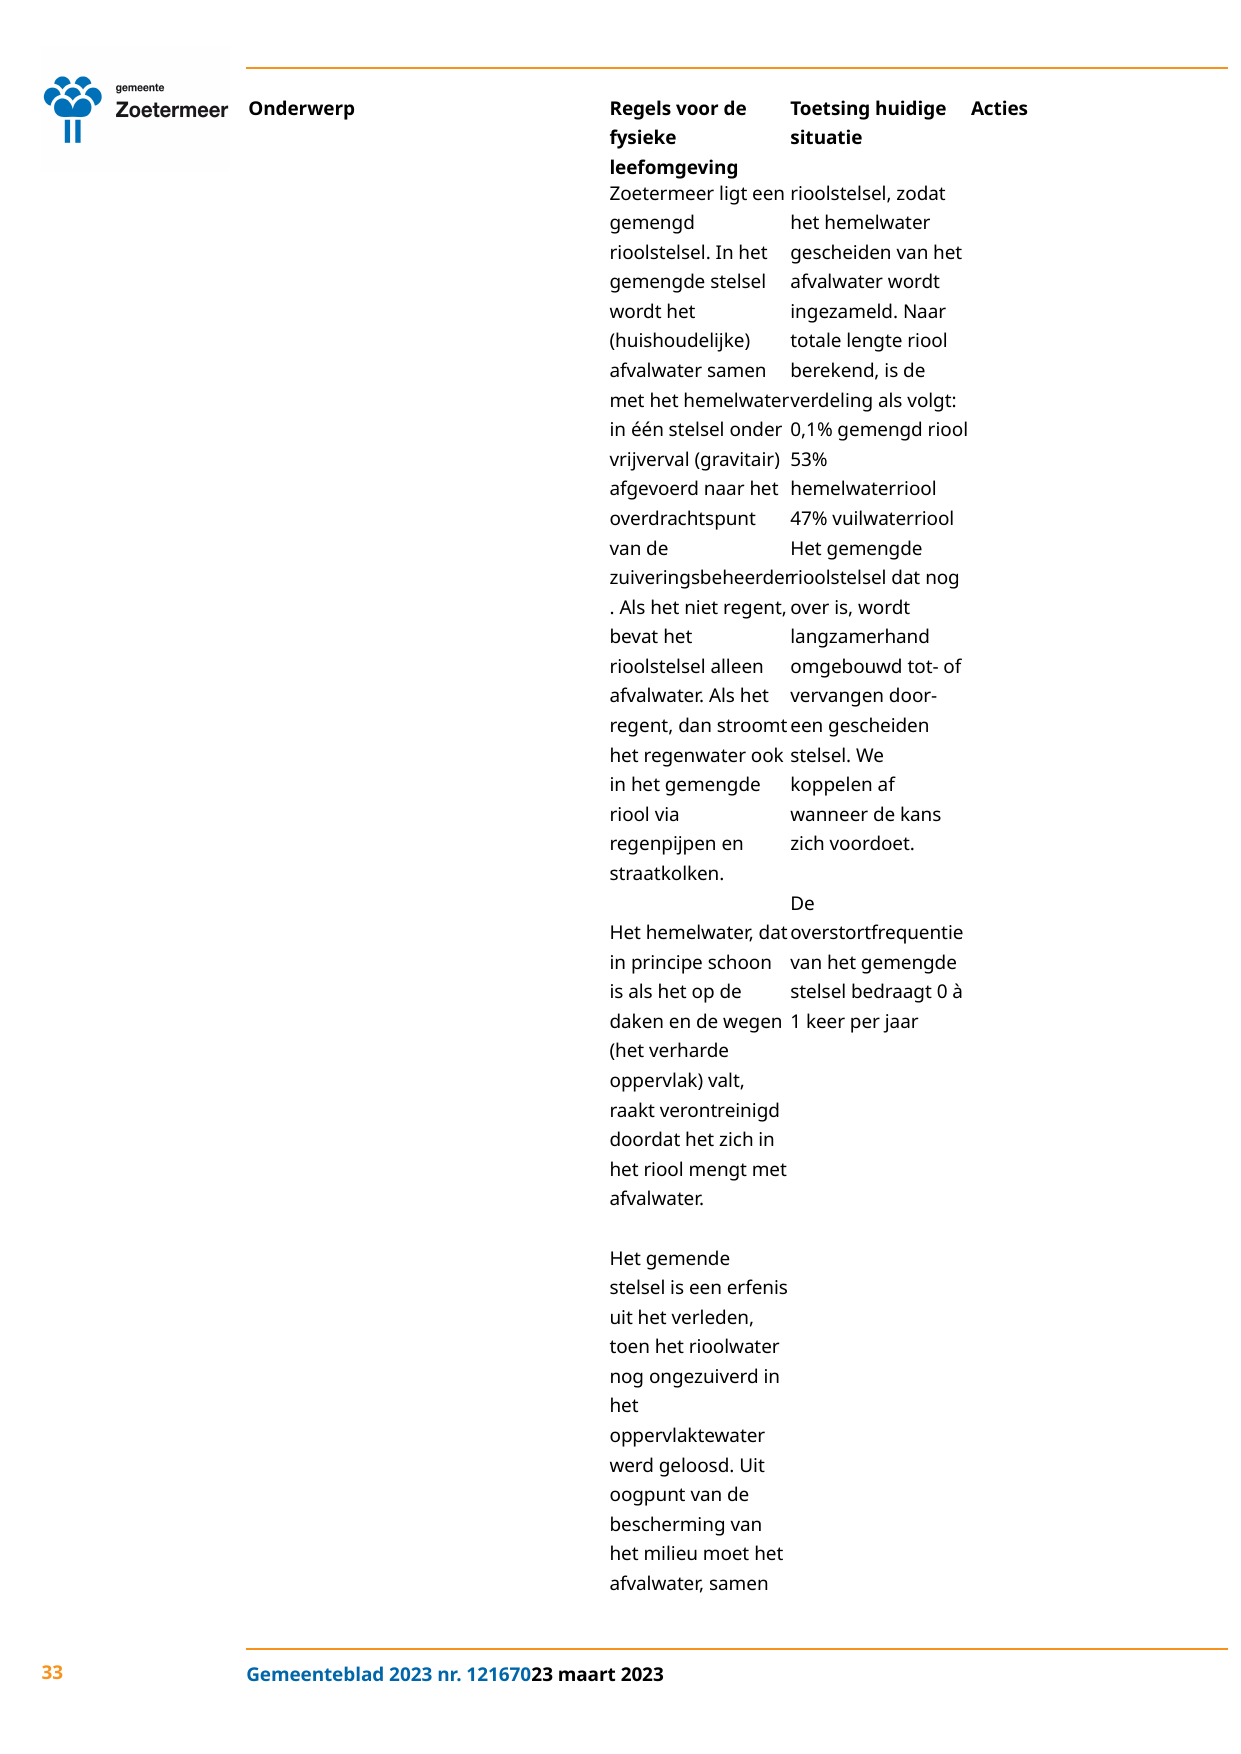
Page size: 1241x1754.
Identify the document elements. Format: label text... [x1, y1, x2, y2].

table_header Regels voor de fysieke leefomgeving [609, 95, 790, 180]
table_cell Zoetermeer ligt een gemengd rioolstelsel. In het gemengde stelsel wordt het (huishoudelijke) afvalwater samen met het hemelwater in één stelsel onder vrijverval (gravitair) afgevoerd naar het overdrachtspunt van de zuiveringsbeheerder. Als het niet regent, bevat het rioolstelsel alleen afvalwater. Als het regent, dan stroomt het regenwater ook in het gemengde riool via regenpijpen en straatkolken. Het hemelwater, dat in principe schoon is als het op de daken en de wegen (het verharde oppervlak) valt, raakt verontreinigd doordat het zich in het riool mengt met afvalwater. Het gemende stelsel is een erfenis uit het verleden, toen het rioolwater nog ongezuiverd in het oppervlaktewater werd geloosd. Uit oogpunt van de bescherming van het milieu moet het afvalwater, samen [609, 180, 790, 1596]
table_header [429, 95, 609, 180]
table_cell [429, 180, 609, 1596]
table_cell [248, 180, 429, 1596]
table_cell [971, 180, 1152, 1596]
picture [41, 47, 231, 172]
table_header Acties [971, 95, 1152, 180]
table_cell rioolstelsel, zodat het hemelwater gescheiden van het afvalwater wordt ingezameld. Naar totale lengte riool berekend, is de verdeling als volgt: 0,1% gemengd riool 53% hemelwaterriool 47% vuilwaterriool Het gemengde rioolstelsel dat nog over is, wordt langzamerhand omgebouwd tot- of vervangen door- een gescheiden stelsel. We koppelen af wanneer de kans zich voordoet. De overstortfrequentie van het gemengde stelsel bedraagt 0 à 1 keer per jaar [790, 180, 971, 1596]
table_header Toetsing huidige situatie [790, 95, 971, 180]
table_header Onderwerp [248, 95, 429, 180]
